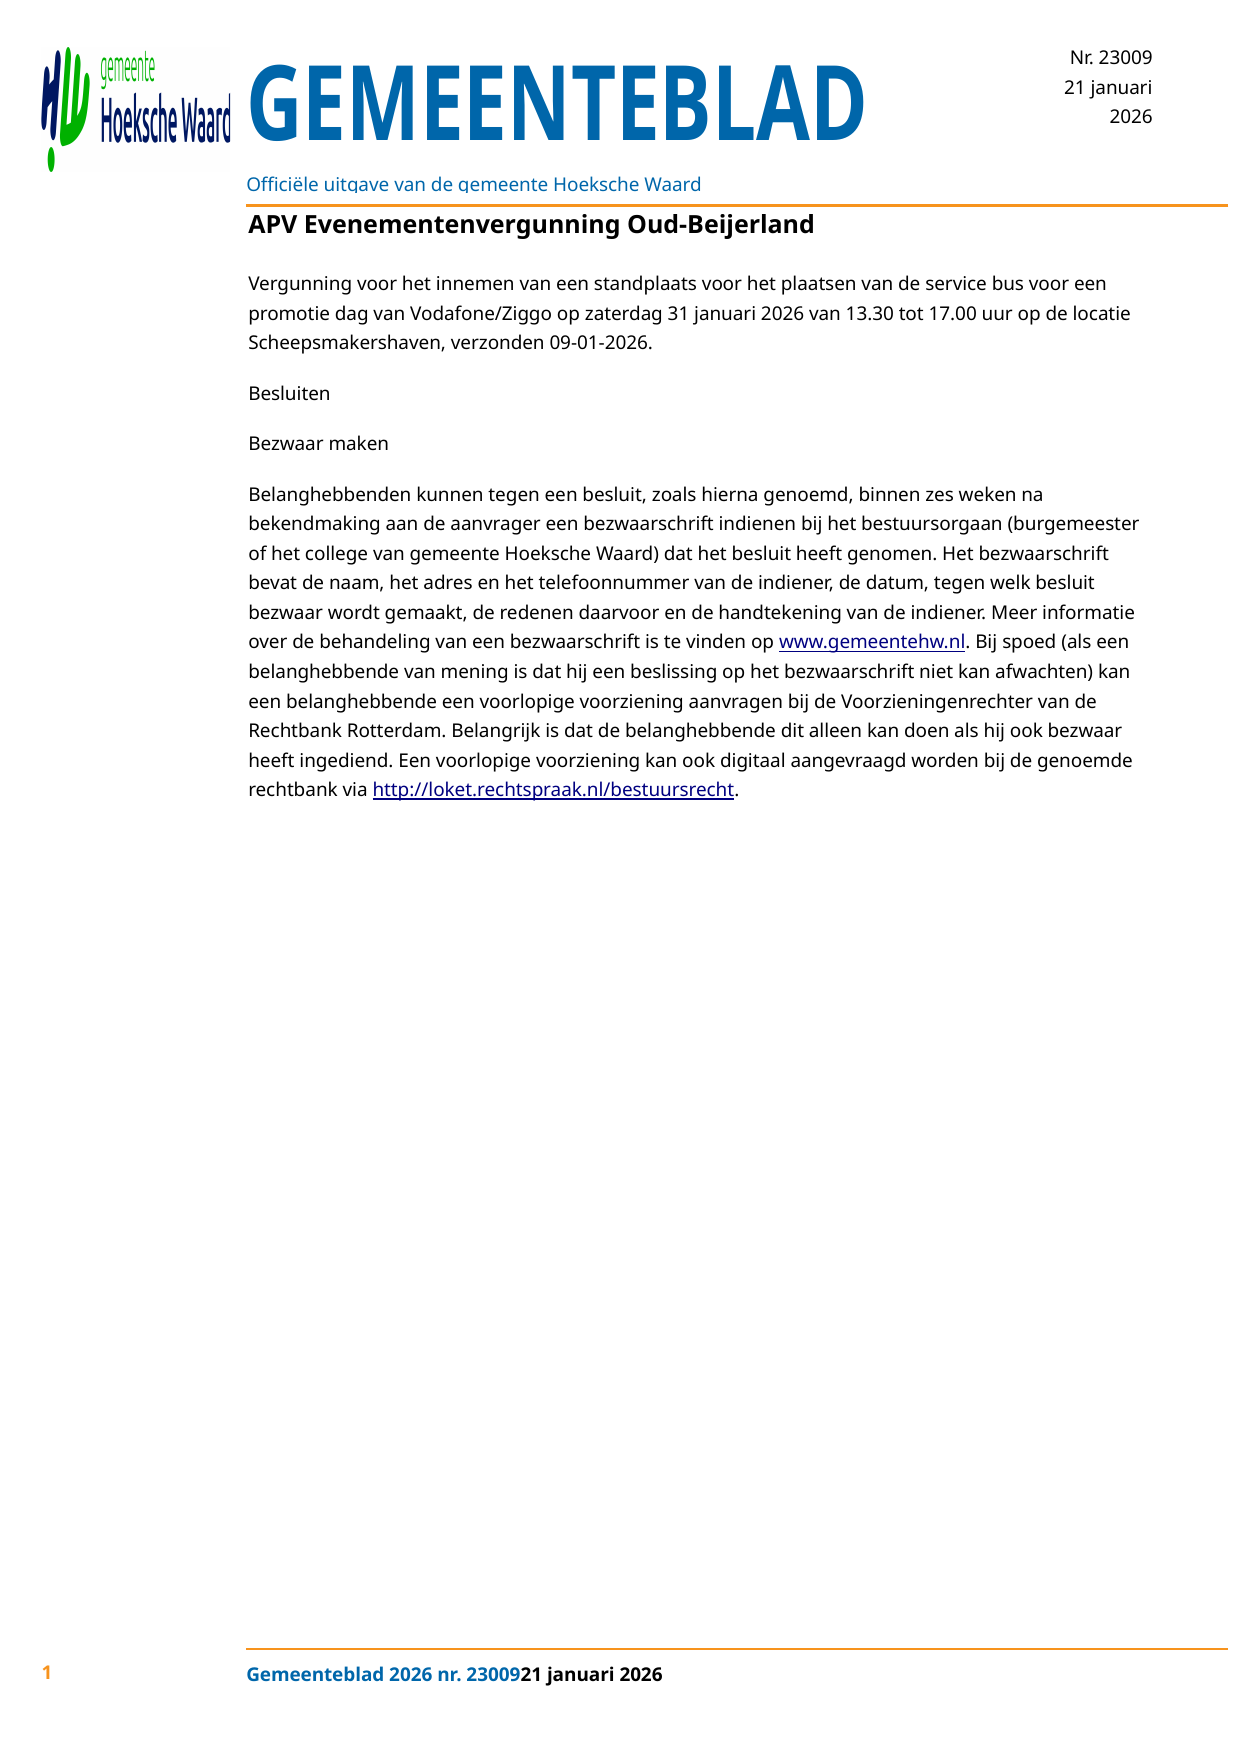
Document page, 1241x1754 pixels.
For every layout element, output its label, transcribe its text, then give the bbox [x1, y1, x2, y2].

text Vergunning voor het innemen van een standplaats voor het plaatsen van de service bus voor een promotie dag van Vodafone/Ziggo op zaterdag 31 januari 2026 van 13.30 tot 17.00 uur op de locatie Scheepsmakershaven, verzonden 09-01-2026. [248, 270, 1152, 355]
picture [41, 47, 231, 172]
text APV Evenementenvergunning Oud-Beijerland [248, 207, 1152, 241]
text Belanghebbenden kunnen tegen een besluit, zoals hierna genoemd, binnen zes weken na bekendmaking aan de aanvrager een bezwaarschrift indienen bij het bestuursorgaan (burgemeester of het college van gemeente Hoeksche Waard) dat het besluit heeft genomen. Het bezwaarschrift bevat de naam, het adres en het telefoonnummer van de indiener, de datum, tegen welk besluit bezwaar wordt gemaakt, de redenen daarvoor en de handtekening van de indiener. Meer informatie over de behandeling van een bezwaarschrift is te vinden op www.gemeentehw.nl. Bij spoed (als een belanghebbende van mening is dat hij een beslissing op het bezwaarschrift niet kan afwachten) kan een belanghebbende een voorlopige voorziening aanvragen bij de Voorzieningenrechter van de Rechtbank Rotterdam. Belangrijk is dat de belanghebbende dit alleen kan doen als hij ook bezwaar heeft ingediend. Een voorlopige voorziening kan ook digitaal aangevraagd worden bij de genoemde rechtbank via http://loket.rechtspraak.nl/bestuursrecht. [248, 481, 1152, 802]
text Besluiten [248, 380, 1152, 406]
text Bezwaar maken [248, 430, 1152, 456]
